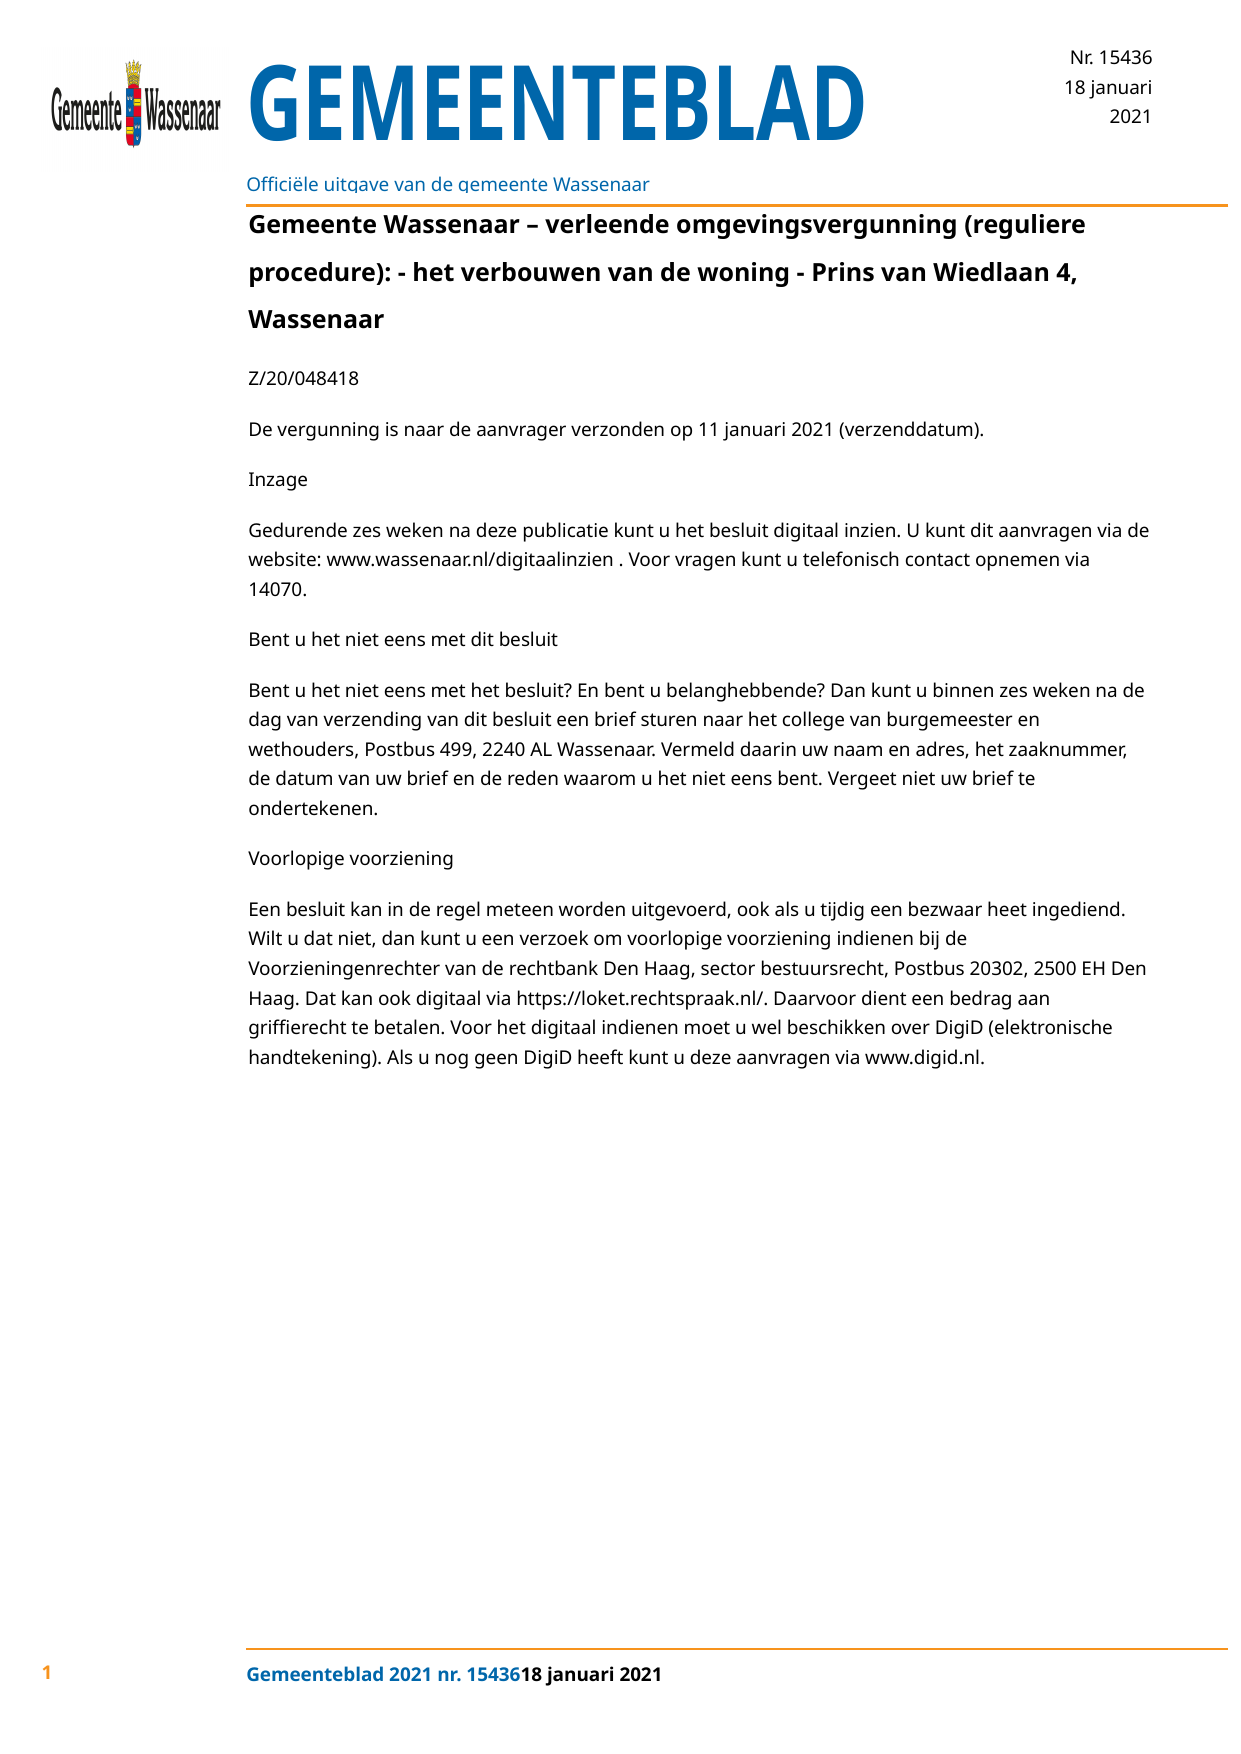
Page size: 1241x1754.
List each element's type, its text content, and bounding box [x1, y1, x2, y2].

text Bent u het niet eens met dit besluit [248, 626, 1152, 652]
text Z/20/048418 [248, 366, 1152, 391]
picture [41, 47, 231, 172]
text Gemeente Wassenaar – verleende omgevingsvergunning (reguliere procedure): - het verbouwen van de woning - Prins van Wiedlaan 4, Wassenaar [248, 207, 1152, 336]
text Voorlopige voorziening [248, 846, 1152, 871]
text Inzage [248, 466, 1152, 492]
text Bent u het niet eens met het besluit? En bent u belanghebbende? Dan kunt u binnen zes weken na de dag van verzending van dit besluit een brief sturen naar het college van burgemeester en wethouders, Postbus 499, 2240 AL Wassenaar. Vermeld daarin uw naam en adres, het zaaknummer, de datum van uw brief en de reden waarom u het niet eens bent. Vergeet niet uw brief te ondertekenen. [248, 677, 1152, 821]
text De vergunning is naar de aanvrager verzonden op 11 januari 2021 (verzenddatum). [248, 416, 1152, 442]
text Een besluit kan in de regel meteen worden uitgevoerd, ook als u tijdig een bezwaar heet ingediend. Wilt u dat niet, dan kunt u een verzoek om voorlopige voorziening indienen bij de Voorzieningenrechter van de rechtbank Den Haag, sector bestuursrecht, Postbus 20302, 2500 EH Den Haag. Dat kan ook digitaal via https://loket.rechtspraak.nl/. Daarvoor dient een bedrag aan griffierecht te betalen. Voor het digitaal indienen moet u wel beschikken over DigiD (elektronische handtekening). Als u nog geen DigiD heeft kunt u deze aanvragen via www.digid.nl. [248, 896, 1152, 1069]
text Gedurende zes weken na deze publicatie kunt u het besluit digitaal inzien. U kunt dit aanvragen via de website: www.wassenaar.nl/digitaalinzien . Voor vragen kunt u telefonisch contact opnemen via 14070. [248, 517, 1152, 602]
